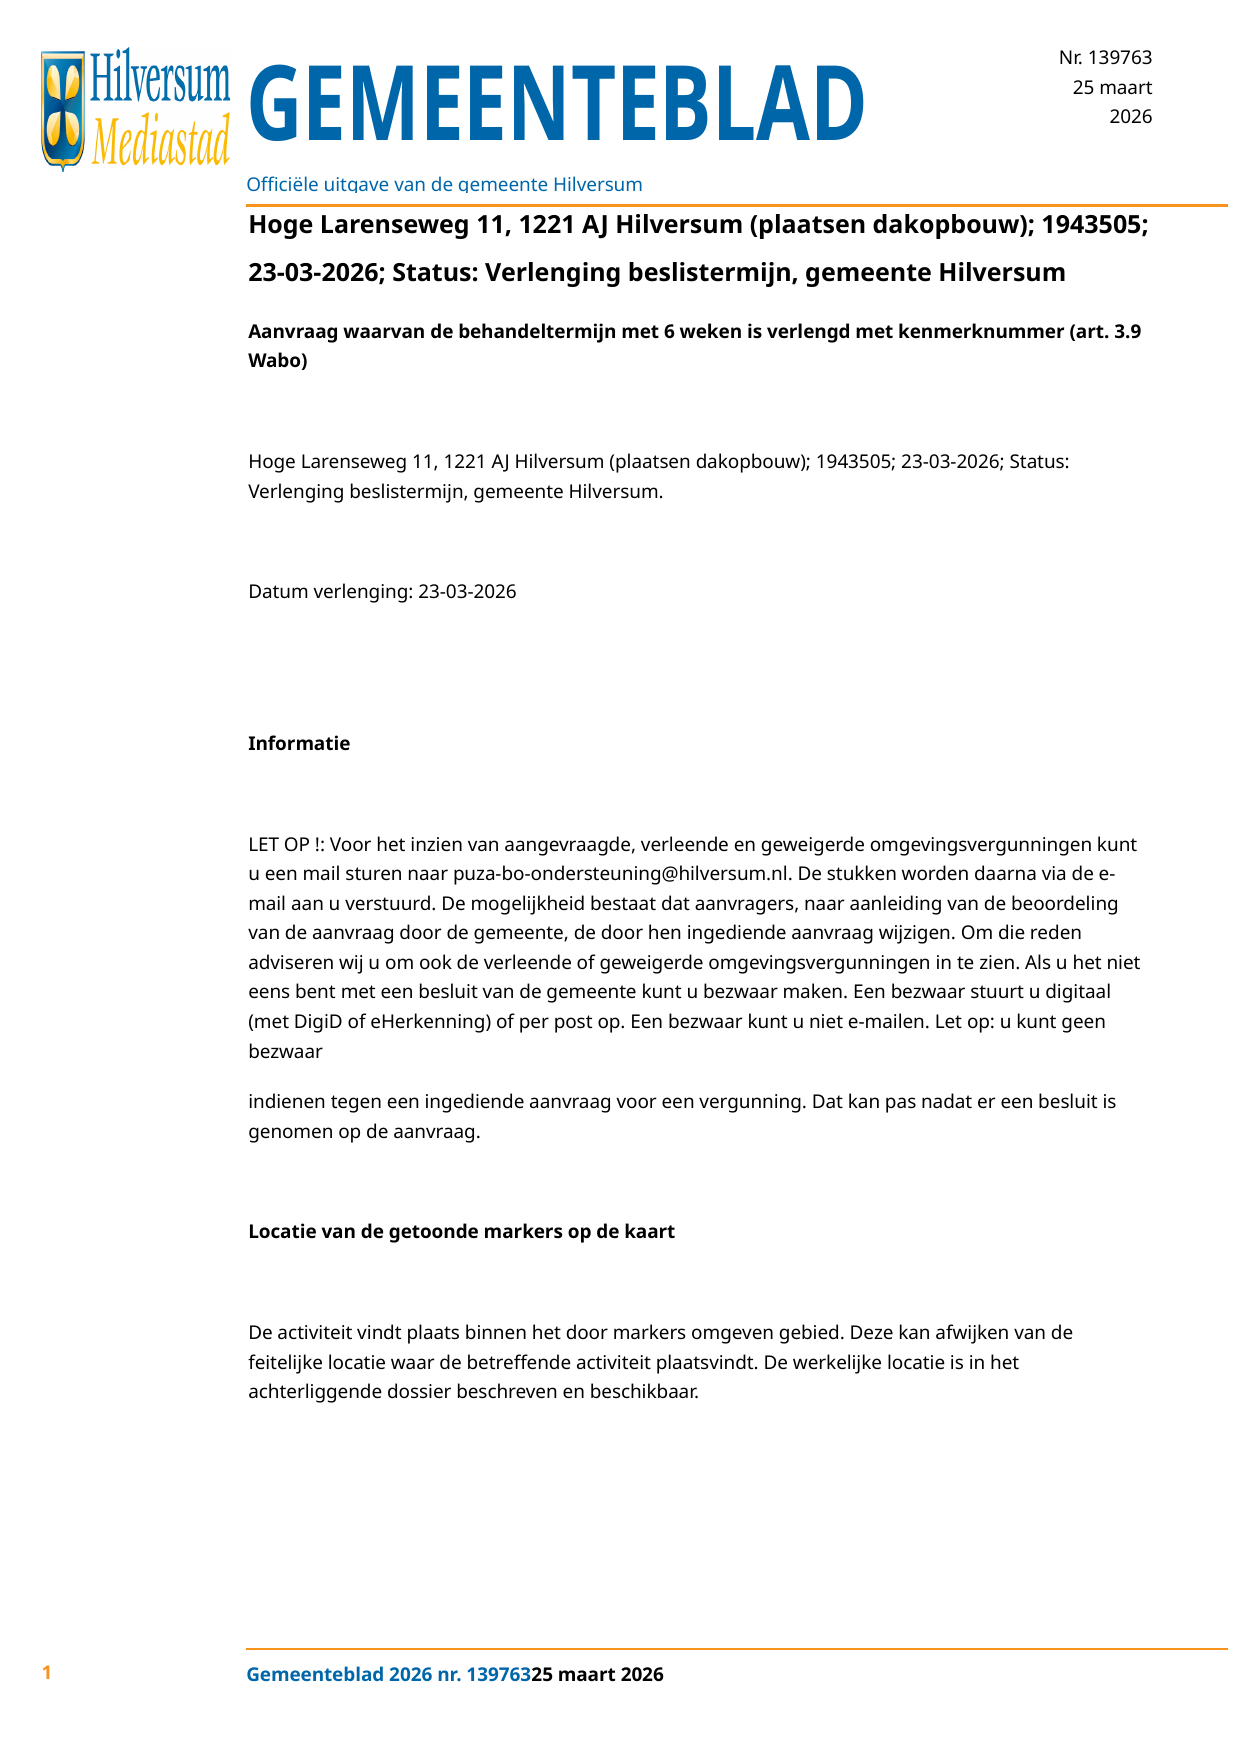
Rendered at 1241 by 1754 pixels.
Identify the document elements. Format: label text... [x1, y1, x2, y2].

text Datum verlenging: 23-03-2026 [248, 579, 1152, 604]
text Informatie [248, 730, 1152, 756]
text Hoge Larenseweg 11, 1221 AJ Hilversum (plaatsen dakopbouw); 1943505; 23-03-2026; Status: Verlenging beslistermijn, gemeente Hilversum. [248, 448, 1152, 504]
text Locatie van de getoonde markers op de kaart [248, 1219, 1152, 1244]
picture [41, 47, 231, 172]
text Aanvraag waarvan de behandeltermijn met 6 weken is verlengd met kenmerknummer (art. 3.9 Wabo) [248, 318, 1152, 373]
text LET OP !: Voor het inzien van aangevraagde, verleende en geweigerde omgevingsvergunningen kunt u een mail sturen naar puza-bo-ondersteuning@hilversum.nl. De stukken worden daarna via de e-mail aan u verstuurd. De mogelijkheid bestaat dat aanvragers, naar aanleiding van de beoordeling van de aanvraag door de gemeente, de door hen ingediende aanvraag wijzigen. Om die reden adviseren wij u om ook de verleende of geweigerde omgevingsvergunningen in te zien. Als u het niet eens bent met een besluit van de gemeente kunt u bezwaar maken. Een bezwaar stuurt u digitaal (met DigiD of eHerkenning) of per post op. Een bezwaar kunt u niet e-mailen. Let op: u kunt geen bezwaar [248, 831, 1152, 1064]
text indienen tegen een ingediende aanvraag voor een vergunning. Dat kan pas nadat er een besluit is genomen op de aanvraag. [248, 1088, 1152, 1144]
text De activiteit vindt plaats binnen het door markers omgeven gebied. Deze kan afwijken van de feitelijke locatie waar de betreffende activiteit plaatsvindt. De werkelijke locatie is in het achterliggende dossier beschreven en beschikbaar. [248, 1319, 1152, 1404]
text Hoge Larenseweg 11, 1221 AJ Hilversum (plaatsen dakopbouw); 1943505; 23-03-2026; Status: Verlenging beslistermijn, gemeente Hilversum [248, 207, 1152, 288]
